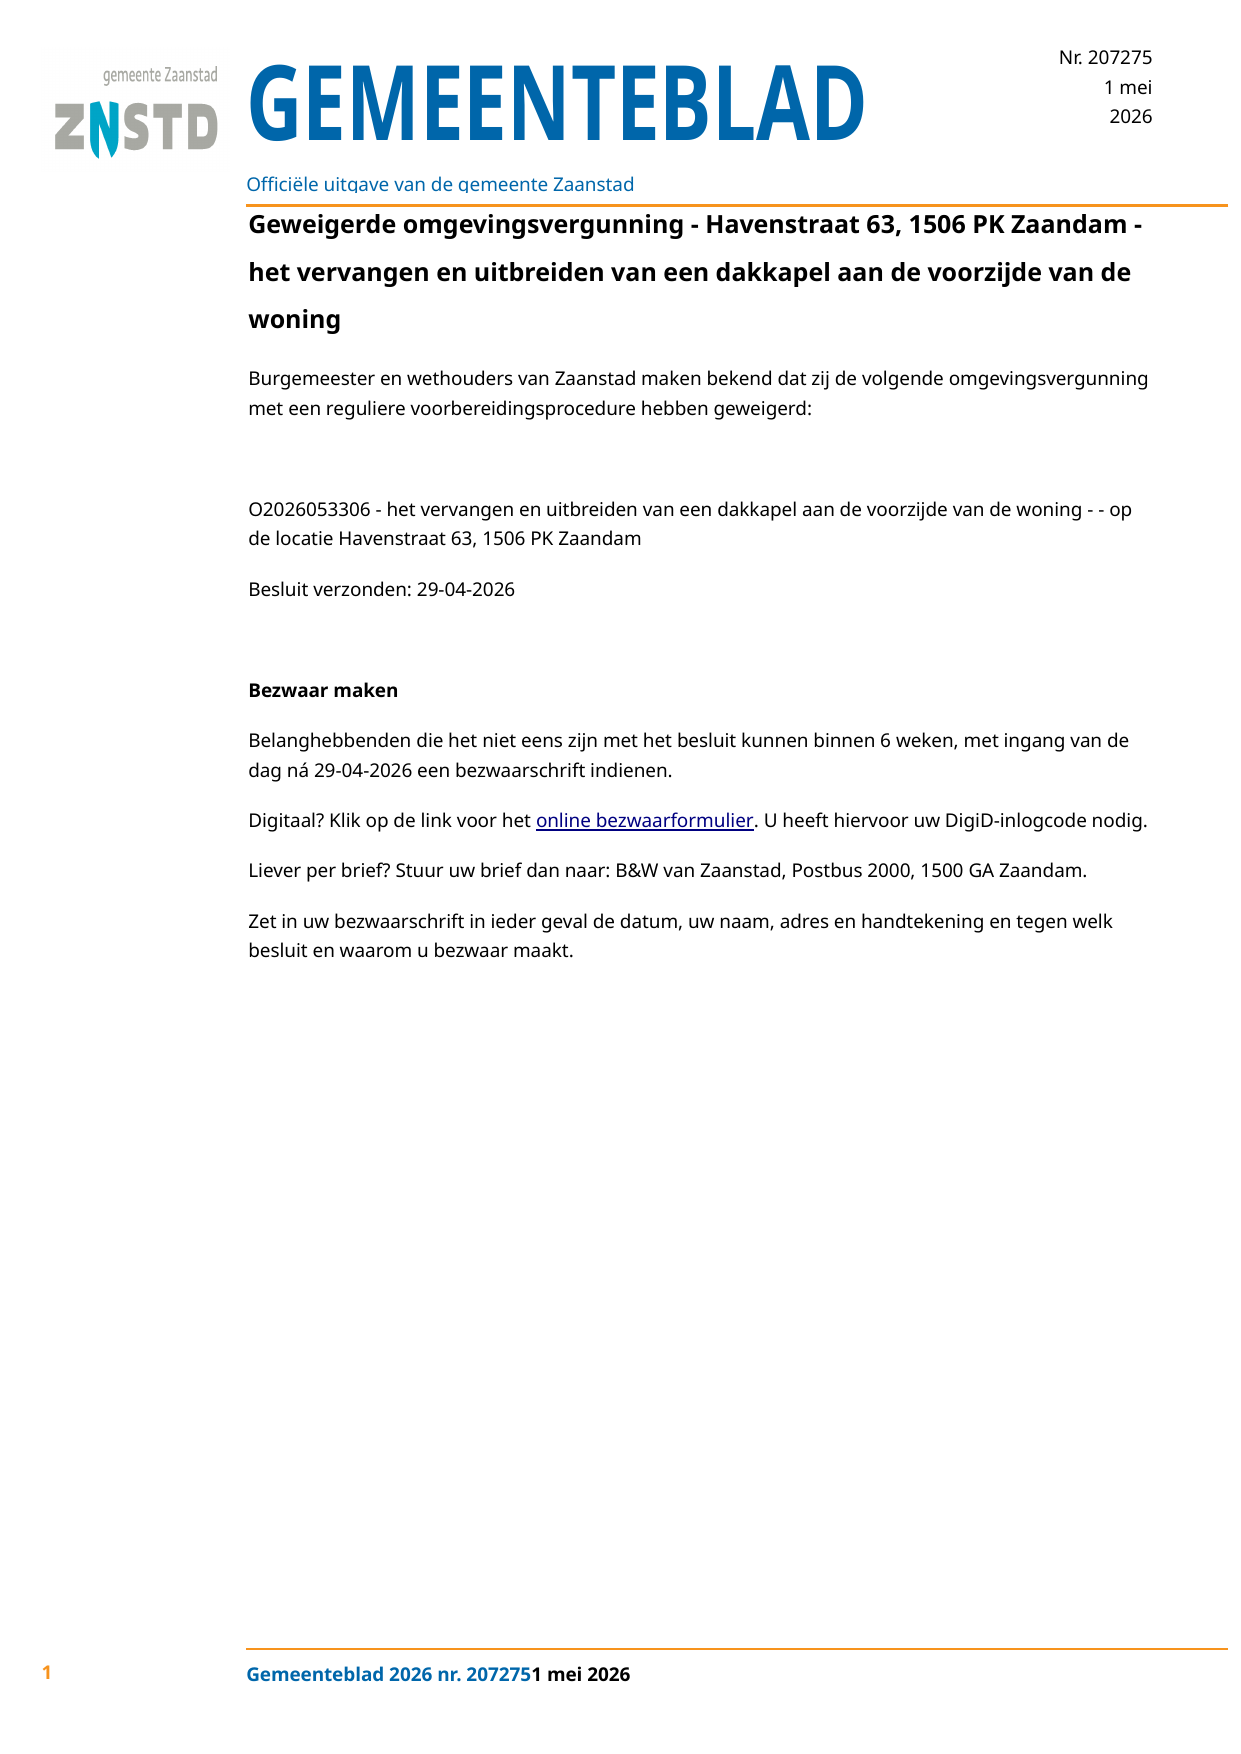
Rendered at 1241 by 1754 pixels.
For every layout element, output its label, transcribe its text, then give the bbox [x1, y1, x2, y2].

picture [41, 47, 231, 172]
text Liever per brief? Stuur uw brief dan naar: B&W van Zaanstad, Postbus 2000, 1500 GA Zaandam. [248, 858, 1152, 883]
text O2026053306 - het vervangen en uitbreiden van een dakkapel aan de voorzijde van de woning - - op de locatie Havenstraat 63, 1506 PK Zaandam [248, 496, 1152, 551]
text Geweigerde omgevingsvergunning - Havenstraat 63, 1506 PK Zaandam - het vervangen en uitbreiden van een dakkapel aan de voorzijde van de woning [248, 207, 1152, 336]
text Digitaal? Klik op de link voor het online bezwaarformulier. U heeft hiervoor uw DigiD-inlogcode nodig. [248, 807, 1152, 833]
text Zet in uw bezwaarschrift in ieder geval de datum, uw naam, adres en handtekening en tegen welk besluit en waarom u bezwaar maakt. [248, 908, 1152, 963]
text Bezwaar maken [248, 677, 1152, 702]
text Besluit verzonden: 29-04-2026 [248, 576, 1152, 602]
text Belanghebbenden die het niet eens zijn met het besluit kunnen binnen 6 weken, met ingang van de dag ná 29-04-2026 een bezwaarschrift indienen. [248, 727, 1152, 782]
text Burgemeester en wethouders van Zaanstad maken bekend dat zij de volgende omgevingsvergunning met een reguliere voorbereidingsprocedure hebben geweigerd: [248, 366, 1152, 421]
